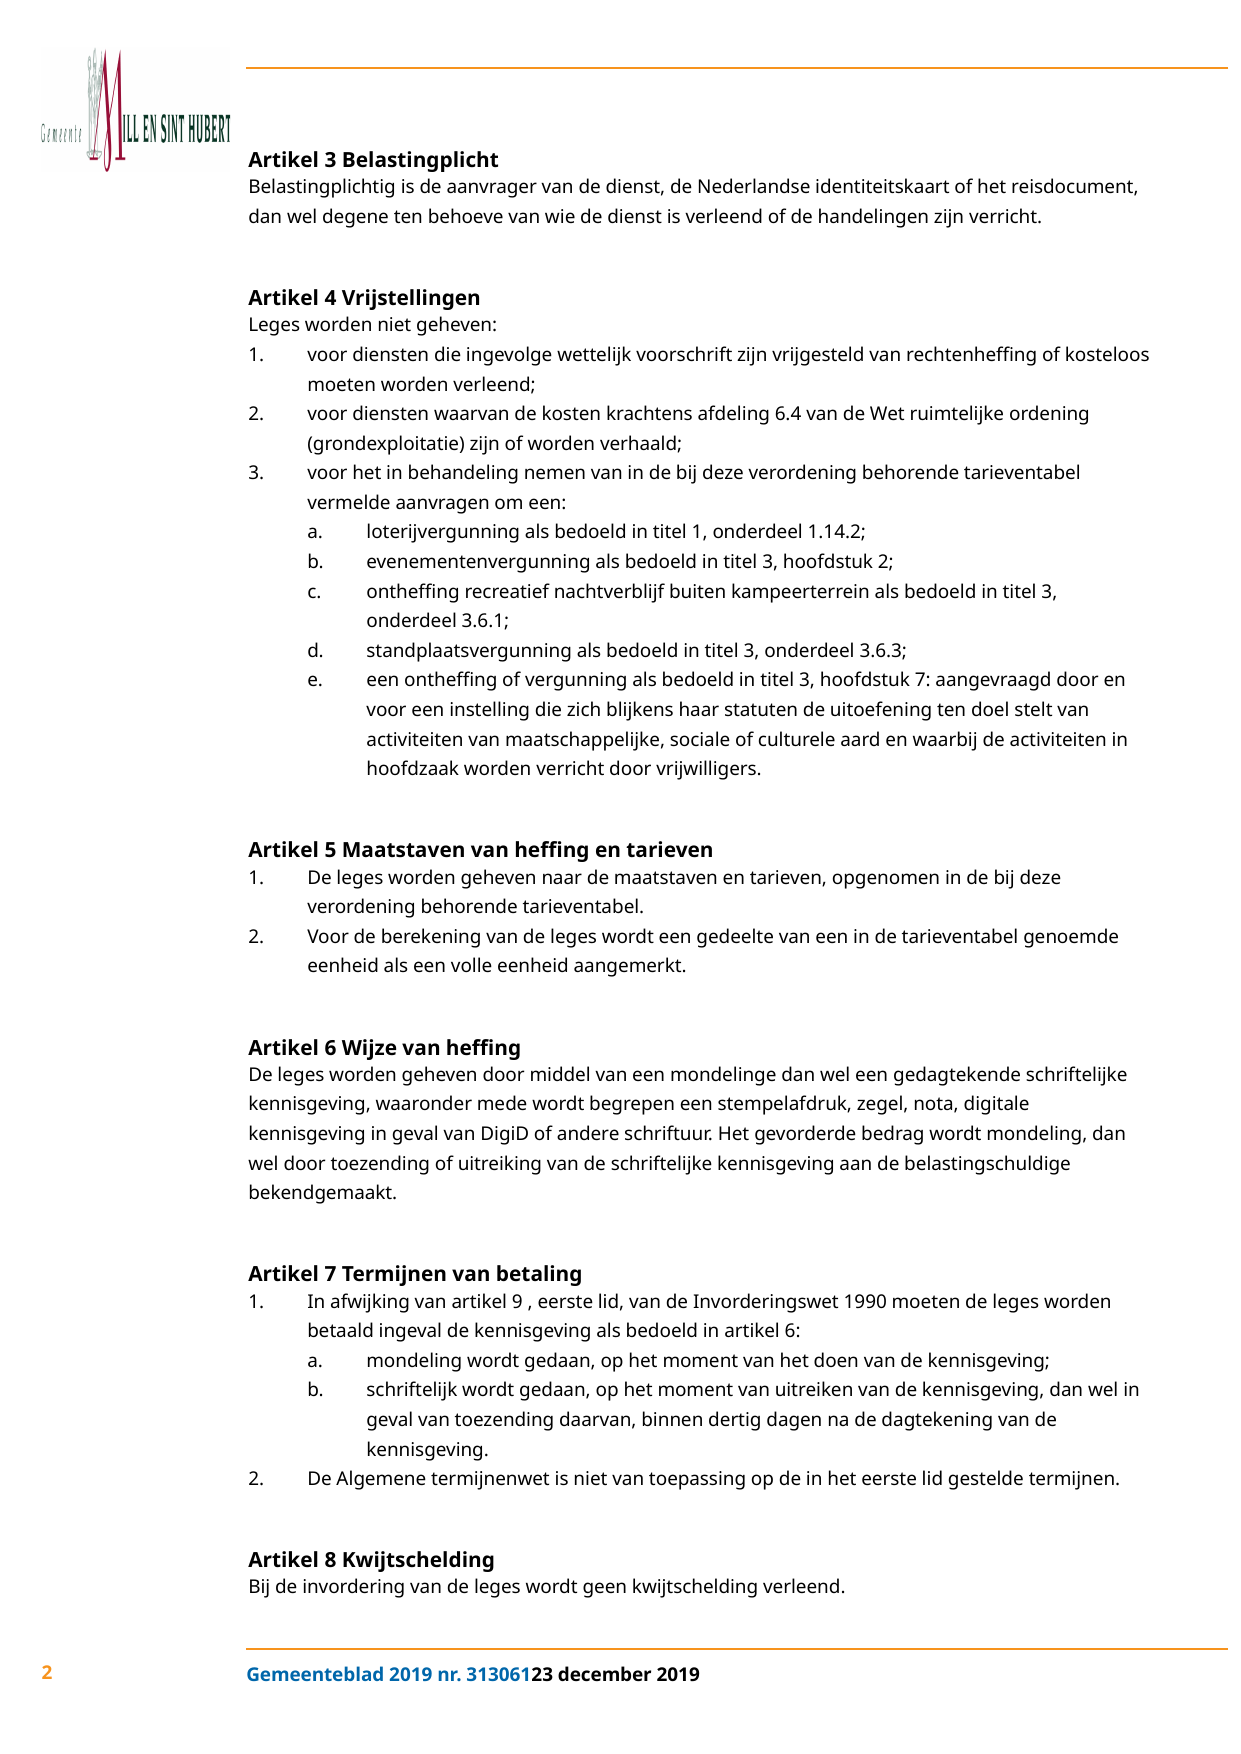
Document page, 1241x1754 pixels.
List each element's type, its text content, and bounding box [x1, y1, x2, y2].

text Leges worden niet geheven: [248, 312, 1152, 337]
list ontheffing recreatief nachtverblijf buiten kampeerterrein als bedoeld in titel 3, onderdeel 3.6.1; [307, 578, 1152, 633]
list voor diensten waarvan de kosten krachtens afdeling 6.4 van de Wet ruimtelijke ordening (grondexploitatie) zijn of worden verhaald; [248, 400, 1152, 456]
text Bij de invordering van de leges wordt geen kwijtschelding verleend. [248, 1574, 1152, 1599]
list voor het in behandeling nemen van in de bij deze verordening behorende tarieventabel vermelde aanvragen om een: [248, 459, 1152, 515]
text Artikel 6 Wijze van heffing [248, 1033, 1152, 1061]
text Artikel 8 Kwijtschelding [248, 1545, 1152, 1574]
text Artikel 4 Vrijstellingen [248, 283, 1152, 312]
list mondeling wordt gedaan, op het moment van het doen van de kennisgeving; [307, 1347, 1152, 1373]
text Artikel 3 Belastingplicht [248, 145, 1152, 174]
list De Algemene termijnenwet is niet van toepassing op de in het eerste lid gestelde termijnen. [248, 1465, 1152, 1491]
list een ontheffing of vergunning als bedoeld in titel 3, hoofdstuk 7: aangevraagd door en voor een instelling die zich blijkens haar statuten de uitoefening ten doel stelt van activiteiten van maatschappelijke, sociale of culturele aard en waarbij de activiteiten in hoofdzaak worden verricht door vrijwilligers. [307, 667, 1152, 781]
list voor diensten die ingevolge wettelijk voorschrift zijn vrijgesteld van rechtenheffing of kosteloos moeten worden verleend; [248, 341, 1152, 397]
picture [41, 47, 231, 172]
list standplaatsvergunning als bedoeld in titel 3, onderdeel 3.6.3; [307, 637, 1152, 663]
list loterijvergunning als bedoeld in titel 1, onderdeel 1.14.2; [307, 519, 1152, 544]
list schriftelijk wordt gedaan, op het moment van uitreiken van de kennisgeving, dan wel in geval van toezending daarvan, binnen dertig dagen na de dagtekening van de kennisgeving. [307, 1377, 1152, 1461]
text De leges worden geheven door middel van een mondelinge dan wel een gedagtekende schriftelijke kennisgeving, waaronder mede wordt begrepen een stempelafdruk, zegel, nota, digitale kennisgeving in geval van DigiD of andere schriftuur. Het gevorderde bedrag wordt mondeling, dan wel door toezending of uitreiking van de schriftelijke kennisgeving aan de belastingschuldige bekendgemaakt. [248, 1061, 1152, 1205]
text Belastingplichtig is de aanvrager van de dienst, de Nederlandse identiteitskaart of het reisdocument, dan wel degene ten behoeve van wie de dienst is verleend of de handelingen zijn verricht. [248, 174, 1152, 229]
list De leges worden geheven naar de maatstaven en tarieven, opgenomen in de bij deze verordening behorende tarieventabel. [248, 864, 1152, 919]
list Voor de berekening van de leges wordt een gedeelte van een in de tarieventabel genoemde eenheid als een volle eenheid aangemerkt. [248, 923, 1152, 978]
text Artikel 7 Termijnen van betaling [248, 1259, 1152, 1288]
text Artikel 5 Maatstaven van heffing en tarieven [248, 835, 1152, 864]
list evenementenvergunning als bedoeld in titel 3, hoofdstuk 2; [307, 548, 1152, 574]
list In afwijking van artikel 9 , eerste lid, van de Invorderingswet 1990 moeten de leges worden betaald ingeval de kennisgeving als bedoeld in artikel 6: [248, 1288, 1152, 1343]
